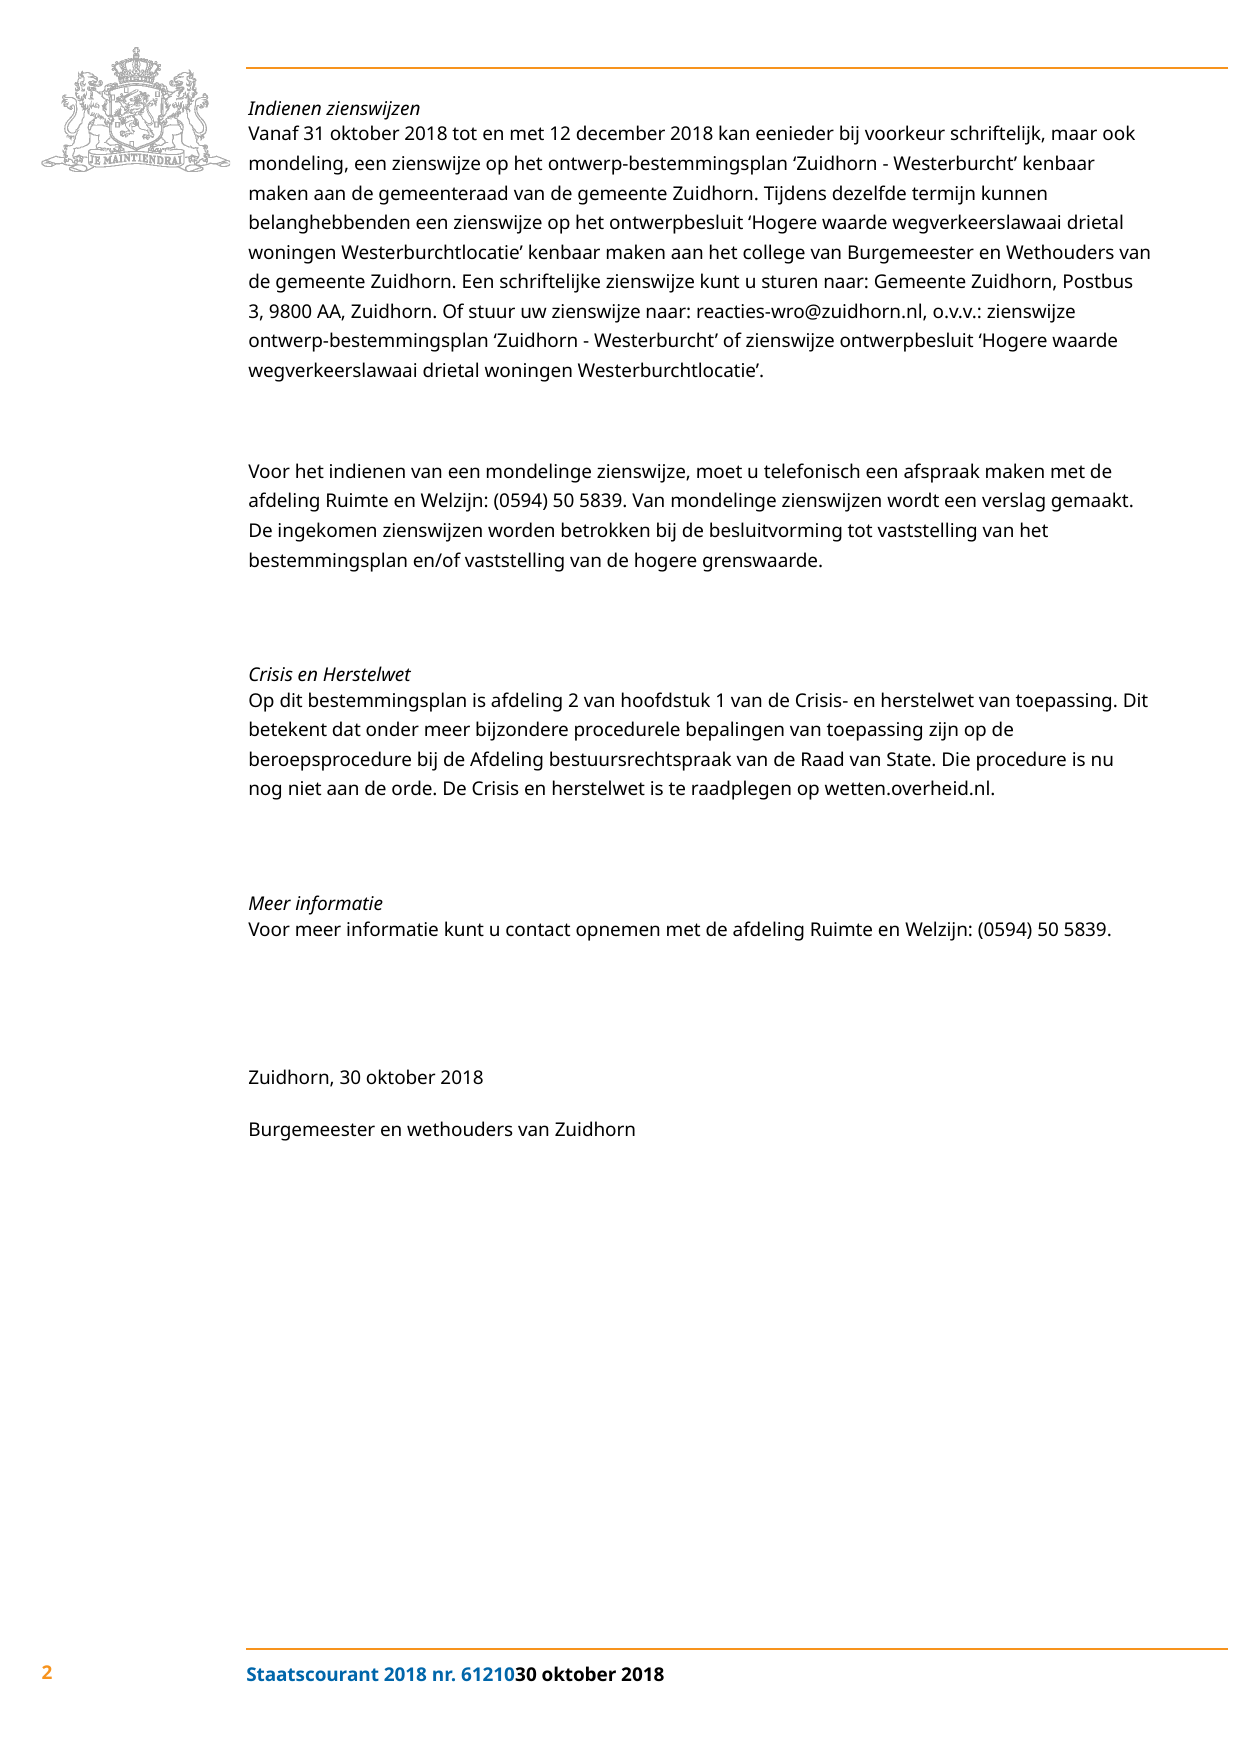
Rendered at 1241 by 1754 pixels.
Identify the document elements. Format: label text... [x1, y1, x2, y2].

text Voor het indienen van een mondelinge zienswijze, moet u telefonisch een afspraak maken met de afdeling Ruimte en Welzijn: (0594) 50 5839. Van mondelinge zienswijzen wordt een verslag gemaakt. De ingekomen zienswijzen worden betrokken bij de besluitvorming tot vaststelling van het bestemmingsplan en/of vaststelling van de hogere grenswaarde. [248, 458, 1152, 572]
text Burgemeester en wethouders van Zuidhorn [248, 1116, 1152, 1142]
picture [41, 47, 231, 172]
text Meer informatie [248, 890, 1152, 916]
text Zuidhorn, 30 oktober 2018 [248, 1064, 1152, 1090]
text Crisis en Herstelwet [248, 661, 1152, 687]
text Op dit bestemmingsplan is afdeling 2 van hoofdstuk 1 van de Crisis- en herstelwet van toepassing. Dit betekent dat onder meer bijzondere procedurele bepalingen van toepassing zijn op de beroepsprocedure bij de Afdeling bestuursrechtspraak van de Raad van State. Die procedure is nu nog niet aan de orde. De Crisis en herstelwet is te raadplegen op wetten.overheid.nl. [248, 687, 1152, 801]
text Voor meer informatie kunt u contact opnemen met de afdeling Ruimte en Welzijn: (0594) 50 5839. [248, 916, 1152, 941]
text Vanaf 31 oktober 2018 tot en met 12 december 2018 kan eenieder bij voorkeur schriftelijk, maar ook mondeling, een zienswijze op het ontwerp-bestemmingsplan ‘Zuidhorn - Westerburcht’ kenbaar maken aan de gemeenteraad van de gemeente Zuidhorn. Tijdens dezelfde termijn kunnen belanghebbenden een zienswijze op het ontwerpbesluit ‘Hogere waarde wegverkeerslawaai drietal woningen Westerburchtlocatie’ kenbaar maken aan het college van Burgemeester en Wethouders van de gemeente Zuidhorn. Een schriftelijke zienswijze kunt u sturen naar: Gemeente Zuidhorn, Postbus 3, 9800 AA, Zuidhorn. Of stuur uw zienswijze naar: reacties-wro@zuidhorn.nl, o.v.v.: zienswijze ontwerp-bestemmingsplan ‘Zuidhorn - Westerburcht’ of zienswijze ontwerpbesluit ‘Hogere waarde wegverkeerslawaai drietal woningen Westerburchtlocatie’. [248, 121, 1152, 383]
text Indienen zienswijzen [248, 95, 1152, 121]
